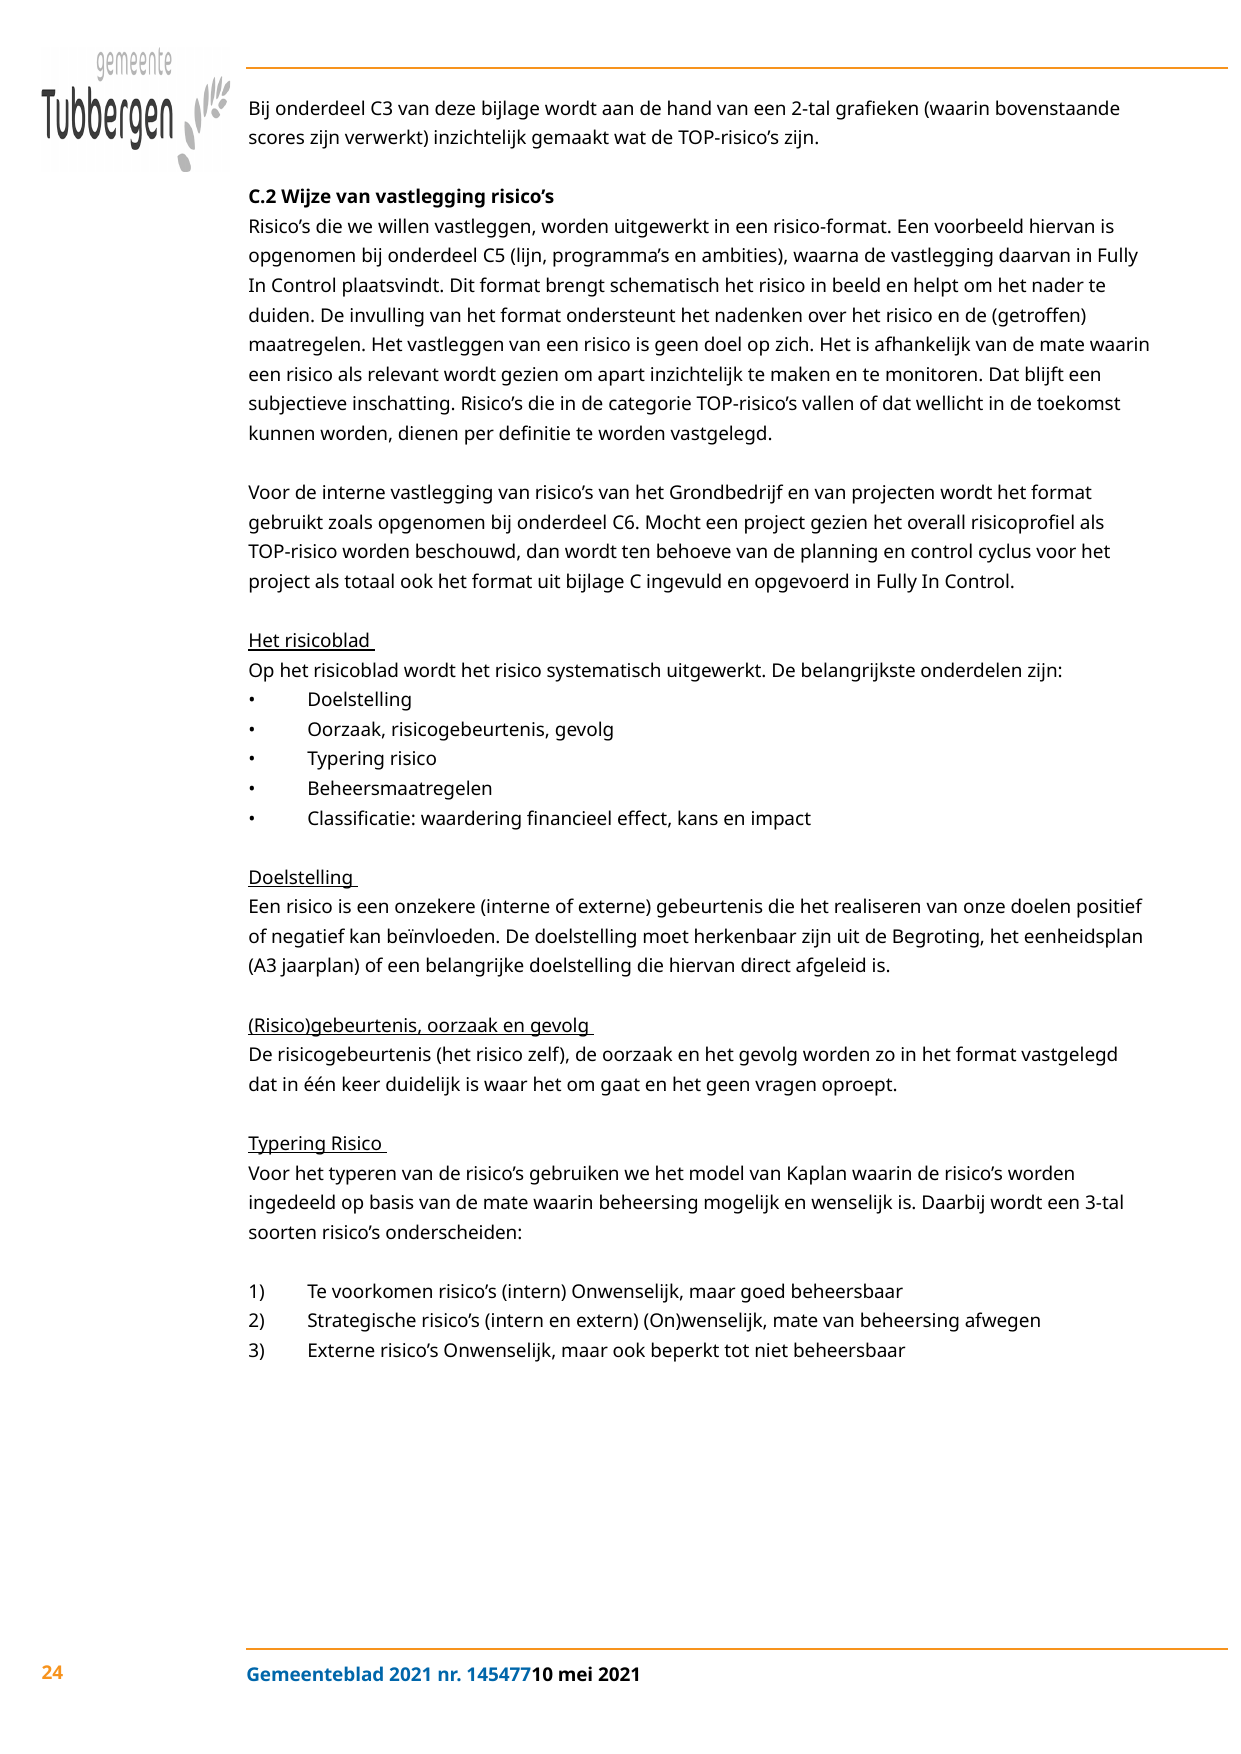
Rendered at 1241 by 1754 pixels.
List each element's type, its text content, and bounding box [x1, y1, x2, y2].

text Voor het typeren van de risico’s gebruiken we het model van Kaplan waarin de risico’s worden ingedeeld op basis van de mate waarin beheersing mogelijk en wenselijk is. Daarbij wordt een 3-tal soorten risico’s onderscheiden: [248, 1160, 1152, 1245]
list Strategische risico’s (intern en extern) (On)wenselijk, mate van beheersing afwegen [248, 1308, 1152, 1333]
text (Risico)gebeurtenis, oorzaak en gevolg [248, 1012, 1152, 1038]
list Oorzaak, risicogebeurtenis, gevolg [248, 716, 1152, 742]
picture [41, 47, 231, 172]
text De risicogebeurtenis (het risico zelf), de oorzaak en het gevolg worden zo in het format vastgelegd dat in één keer duidelijk is waar het om gaat en het geen vragen oproept. [248, 1041, 1152, 1097]
text C.2 Wijze van vastlegging risico’s [248, 183, 1152, 209]
text Typering Risico [248, 1130, 1152, 1156]
list Classificatie: waardering financieel effect, kans en impact [248, 805, 1152, 831]
text Het risicoblad [248, 627, 1152, 653]
list Doelstelling [248, 686, 1152, 712]
text Voor de interne vastlegging van risico’s van het Grondbedrijf en van projecten wordt het format gebruikt zoals opgenomen bij onderdeel C6. Mocht een project gezien het overall risicoprofiel als TOP-risico worden beschouwd, dan wordt ten behoeve van de planning en control cyclus voor het project als totaal ook het format uit bijlage C ingevuld en opgevoerd in Fully In Control. [248, 479, 1152, 594]
list Typering risico [248, 746, 1152, 771]
text Op het risicoblad wordt het risico systematisch uitgewerkt. De belangrijkste onderdelen zijn: [248, 657, 1152, 683]
list Beheersmaatregelen [248, 775, 1152, 801]
text Doelstelling [248, 864, 1152, 890]
text Risico’s die we willen vastleggen, worden uitgewerkt in een risico-format. Een voorbeeld hiervan is opgenomen bij onderdeel C5 (lijn, programma’s en ambities), waarna de vastlegging daarvan in Fully In Control plaatsvindt. Dit format brengt schematisch het risico in beeld en helpt om het nader te duiden. De invulling van het format ondersteunt het nadenken over het risico en de (getroffen) maatregelen. Het vastleggen van een risico is geen doel op zich. Het is afhankelijk van de mate waarin een risico als relevant wordt gezien om apart inzichtelijk te maken en te monitoren. Dat blijft een subjectieve inschatting. Risico’s die in de categorie TOP-risico’s vallen of dat wellicht in de toekomst kunnen worden, dienen per definitie te worden vastgelegd. [248, 213, 1152, 446]
text Een risico is een onzekere (interne of externe) gebeurtenis die het realiseren van onze doelen positief of negatief kan beïnvloeden. De doelstelling moet herkenbaar zijn uit de Begroting, het eenheidsplan (A3 jaarplan) of een belangrijke doelstelling die hiervan direct afgeleid is. [248, 893, 1152, 978]
list Externe risico’s Onwenselijk, maar ook beperkt tot niet beheersbaar [248, 1337, 1152, 1363]
list Te voorkomen risico’s (intern) Onwenselijk, maar goed beheersbaar [248, 1278, 1152, 1304]
text Bij onderdeel C3 van deze bijlage wordt aan de hand van een 2-tal grafieken (waarin bovenstaande scores zijn verwerkt) inzichtelijk gemaakt wat de TOP-risico’s zijn. [248, 95, 1152, 150]
